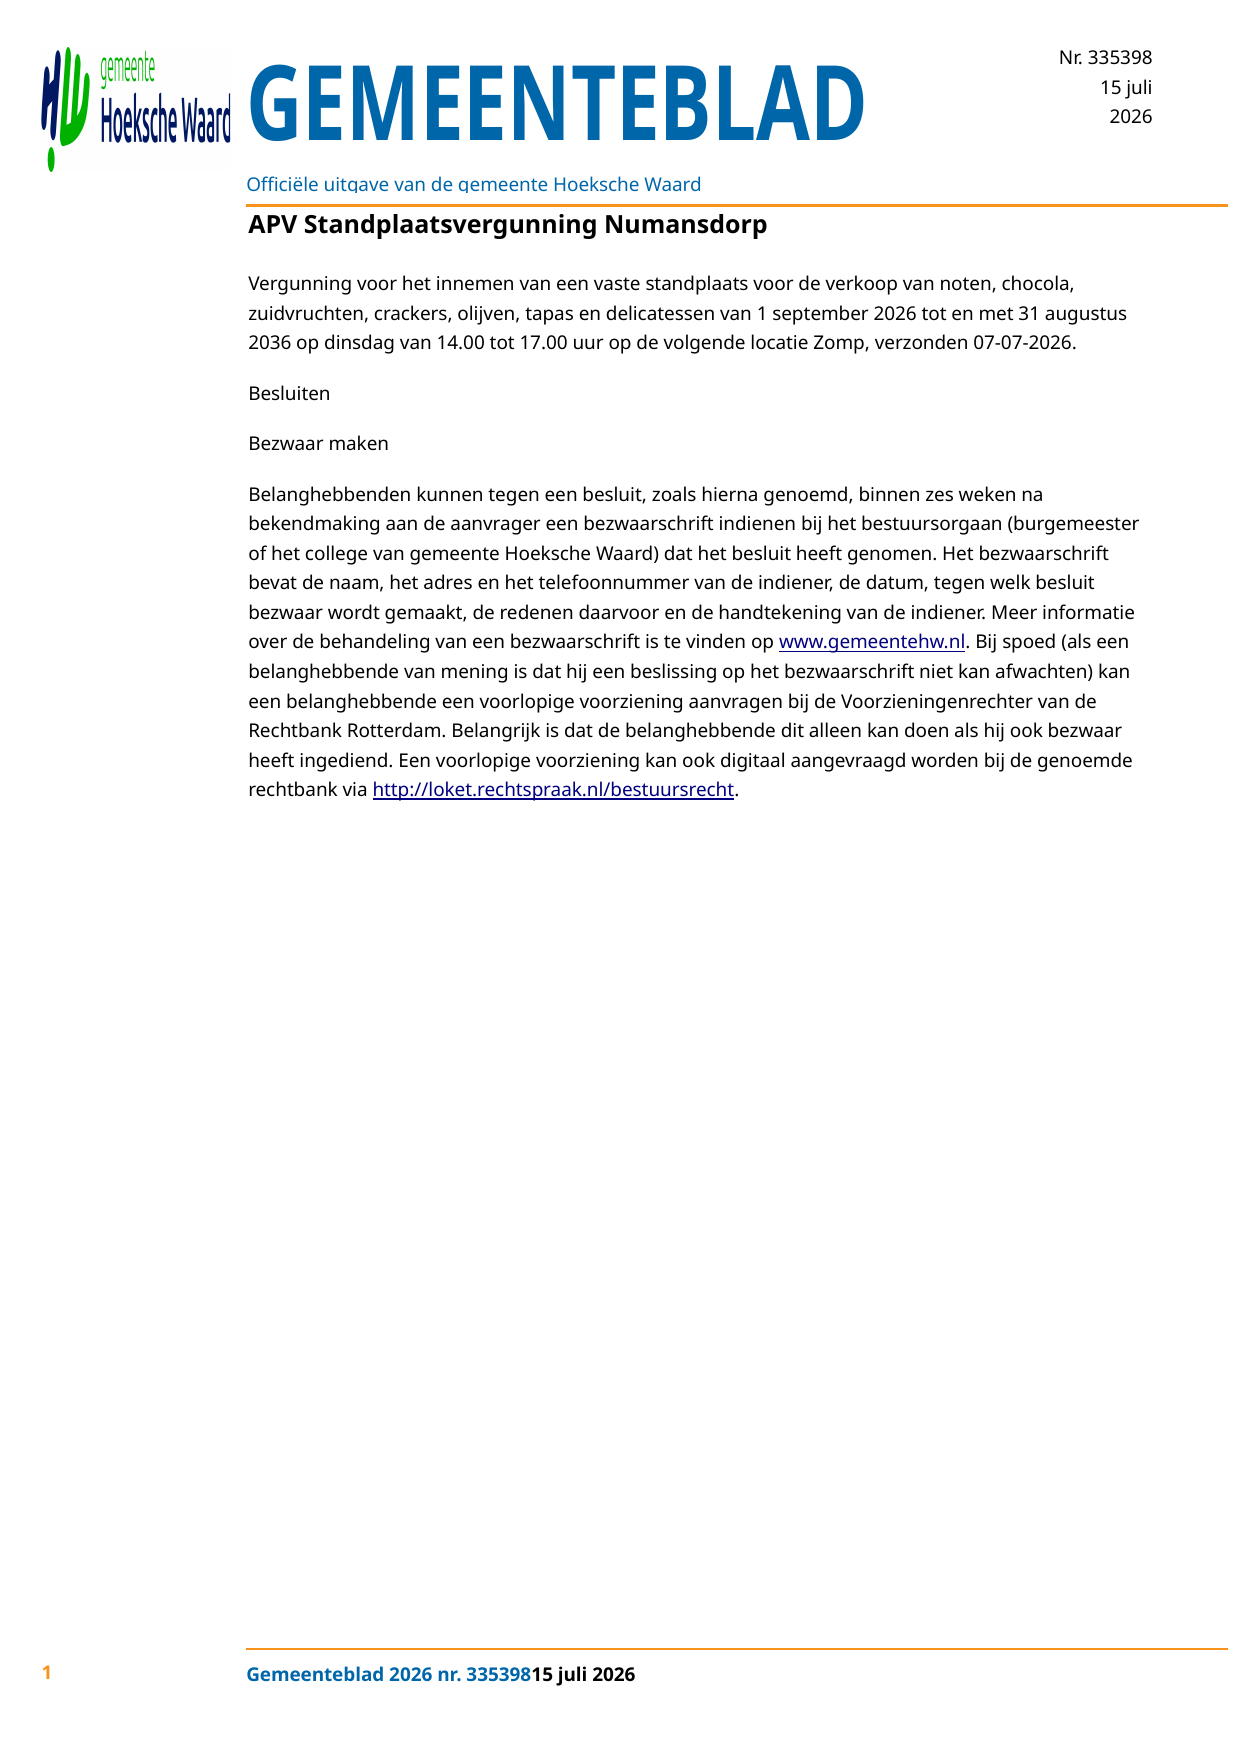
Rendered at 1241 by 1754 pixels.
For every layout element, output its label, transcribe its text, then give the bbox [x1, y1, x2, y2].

text Belanghebbenden kunnen tegen een besluit, zoals hierna genoemd, binnen zes weken na bekendmaking aan de aanvrager een bezwaarschrift indienen bij het bestuursorgaan (burgemeester of het college van gemeente Hoeksche Waard) dat het besluit heeft genomen. Het bezwaarschrift bevat de naam, het adres en het telefoonnummer van de indiener, de datum, tegen welk besluit bezwaar wordt gemaakt, de redenen daarvoor en de handtekening van de indiener. Meer informatie over de behandeling van een bezwaarschrift is te vinden op www.gemeentehw.nl. Bij spoed (als een belanghebbende van mening is dat hij een beslissing op het bezwaarschrift niet kan afwachten) kan een belanghebbende een voorlopige voorziening aanvragen bij de Voorzieningenrechter van de Rechtbank Rotterdam. Belangrijk is dat de belanghebbende dit alleen kan doen als hij ook bezwaar heeft ingediend. Een voorlopige voorziening kan ook digitaal aangevraagd worden bij de genoemde rechtbank via http://loket.rechtspraak.nl/bestuursrecht. [248, 481, 1152, 802]
text APV Standplaatsvergunning Numansdorp [248, 207, 1152, 241]
text Vergunning voor het innemen van een vaste standplaats voor de verkoop van noten, chocola, zuidvruchten, crackers, olijven, tapas en delicatessen van 1 september 2026 tot en met 31 augustus 2036 op dinsdag van 14.00 tot 17.00 uur op de volgende locatie Zomp, verzonden 07-07-2026. [248, 270, 1152, 355]
text Bezwaar maken [248, 430, 1152, 456]
text Besluiten [248, 380, 1152, 406]
picture [41, 47, 231, 172]
